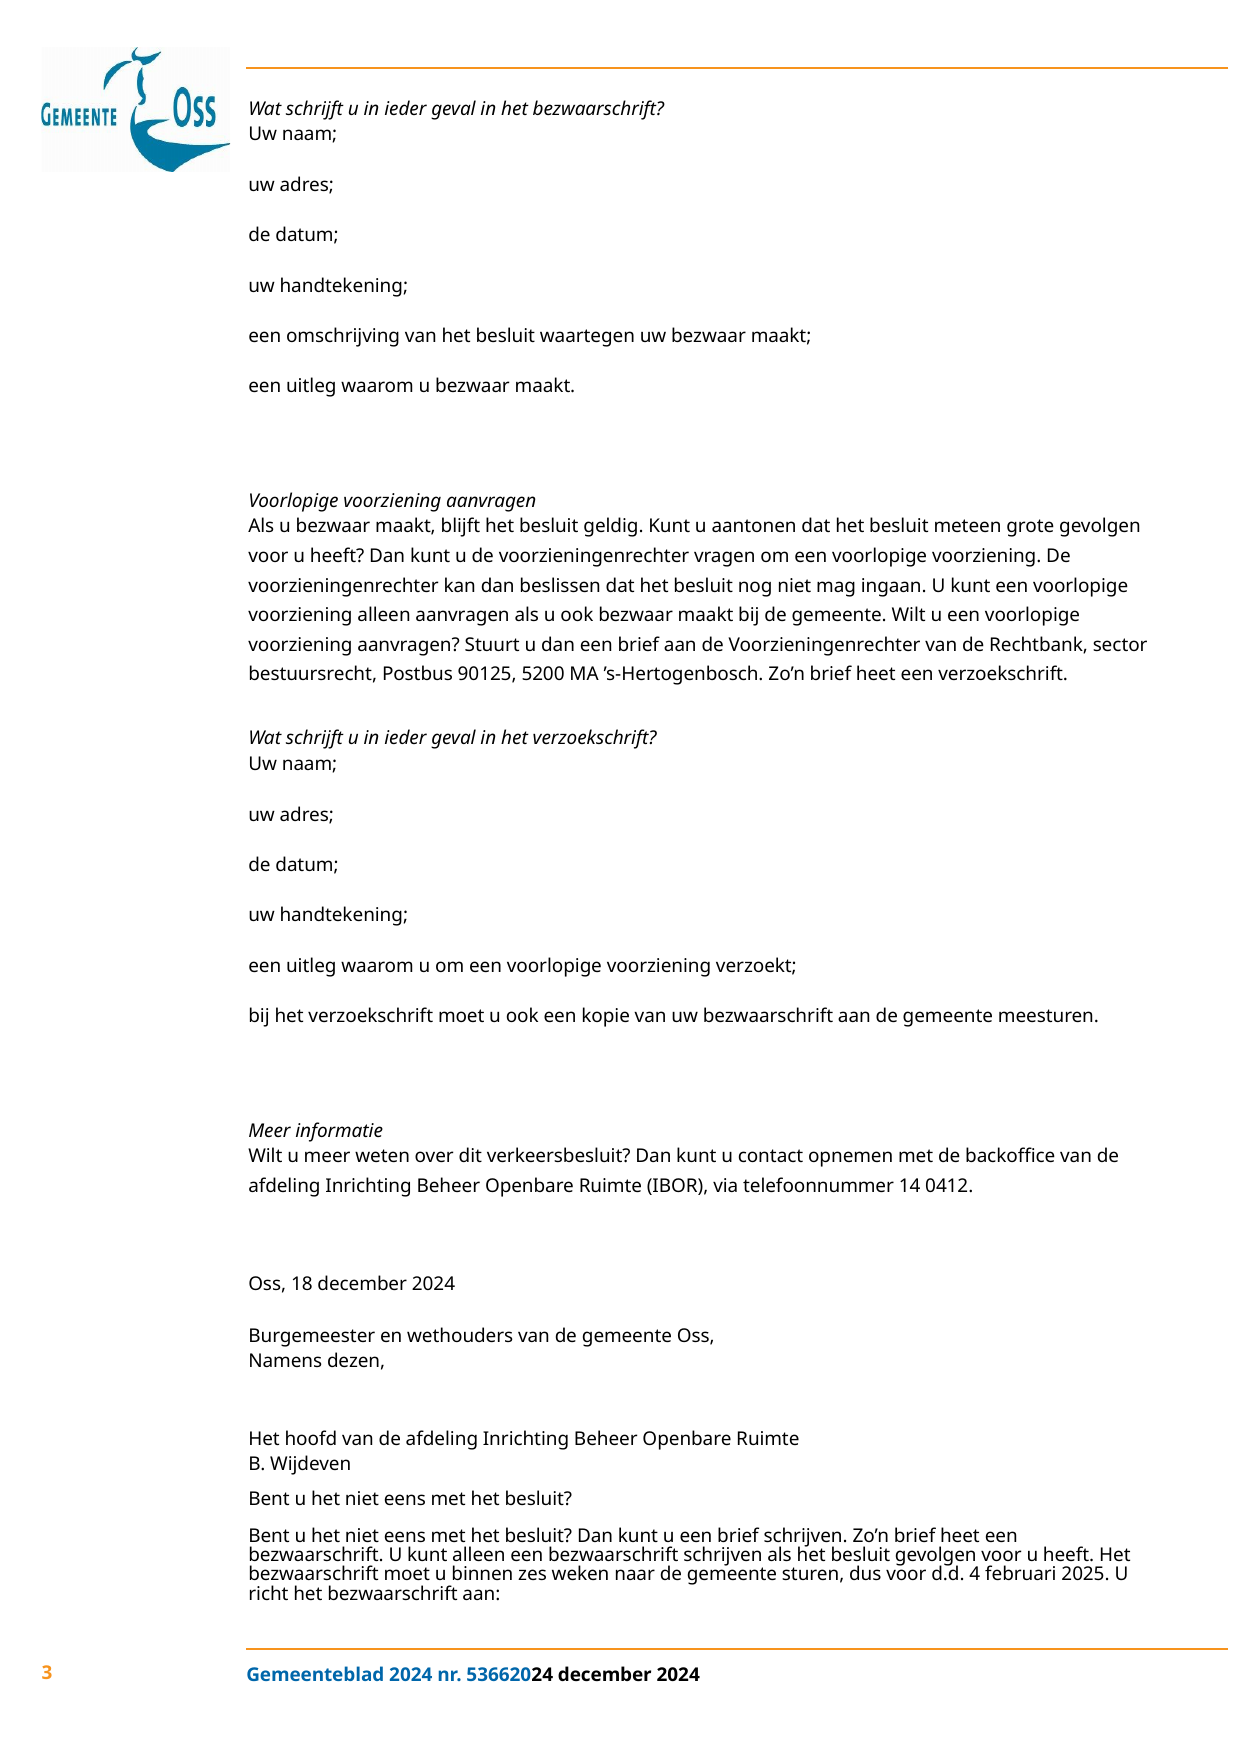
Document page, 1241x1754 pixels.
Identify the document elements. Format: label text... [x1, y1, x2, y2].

text uw adres; [248, 171, 1152, 197]
text Burgemeester en wethouders van de gemeente Oss, [248, 1322, 1152, 1347]
text Bent u het niet eens met het besluit? [248, 1490, 1152, 1509]
text Wilt u meer weten over dit verkeersbesluit? Dan kunt u contact opnemen met de backoffice van de afdeling Inrichting Beheer Openbare Ruimte (IBOR), via telefoonnummer 14 0412. [248, 1142, 1152, 1198]
text de datum; [248, 851, 1152, 877]
text Meer informatie [248, 1117, 1152, 1142]
text Oss, 18 december 2024 [248, 1270, 1152, 1296]
text een omschrijving van het besluit waartegen uw bezwaar maakt; [248, 322, 1152, 348]
text Het hoofd van de afdeling Inrichting Beheer Openbare Ruimte [248, 1425, 1152, 1450]
text een uitleg waarom u om een voorlopige voorziening verzoekt; [248, 952, 1152, 978]
text Wat schrijft u in ieder geval in het verzoekschrift? [248, 724, 1152, 750]
text Bent u het niet eens met het besluit? Dan kunt u een brief schrijven. Zo’n brief heet een bezwaarschrift. U kunt alleen een bezwaarschrift schrijven als het besluit gevolgen voor u heeft. Het bezwaarschrift moet u binnen zes weken naar de gemeente sturen, dus voor d.d. 4 februari 2025. U richt het bezwaarschrift aan: [248, 1527, 1152, 1604]
text Uw naam; [248, 121, 1152, 146]
text de datum; [248, 221, 1152, 247]
text Uw naam; [248, 750, 1152, 776]
text bij het verzoekschrift moet u ook een kopie van uw bezwaarschrift aan de gemeente meesturen. [248, 1002, 1152, 1028]
text uw handtekening; [248, 272, 1152, 297]
text uw handtekening; [248, 902, 1152, 927]
picture [41, 47, 231, 172]
text Namens dezen, [248, 1347, 1152, 1373]
text Als u bezwaar maakt, blijft het besluit geldig. Kunt u aantonen dat het besluit meteen grote gevolgen voor u heeft? Dan kunt u de voorzieningenrechter vragen om een voorlopige voorziening. De voorzieningenrechter kan dan beslissen dat het besluit nog niet mag ingaan. U kunt een voorlopige voorziening alleen aanvragen als u ook bezwaar maakt bij de gemeente. Wilt u een voorlopige voorziening aanvragen? Stuurt u dan een brief aan de Voorzieningenrechter van de Rechtbank, sector bestuursrecht, Postbus 90125, 5200 MA ’s-Hertogenbosch. Zo’n brief heet een verzoekschrift. [248, 513, 1152, 686]
text een uitleg waarom u bezwaar maakt. [248, 373, 1152, 398]
text Wat schrijft u in ieder geval in het bezwaarschrift? [248, 95, 1152, 121]
text uw adres; [248, 801, 1152, 826]
text B. Wijdeven [248, 1450, 1152, 1476]
text Voorlopige voorziening aanvragen [248, 487, 1152, 513]
